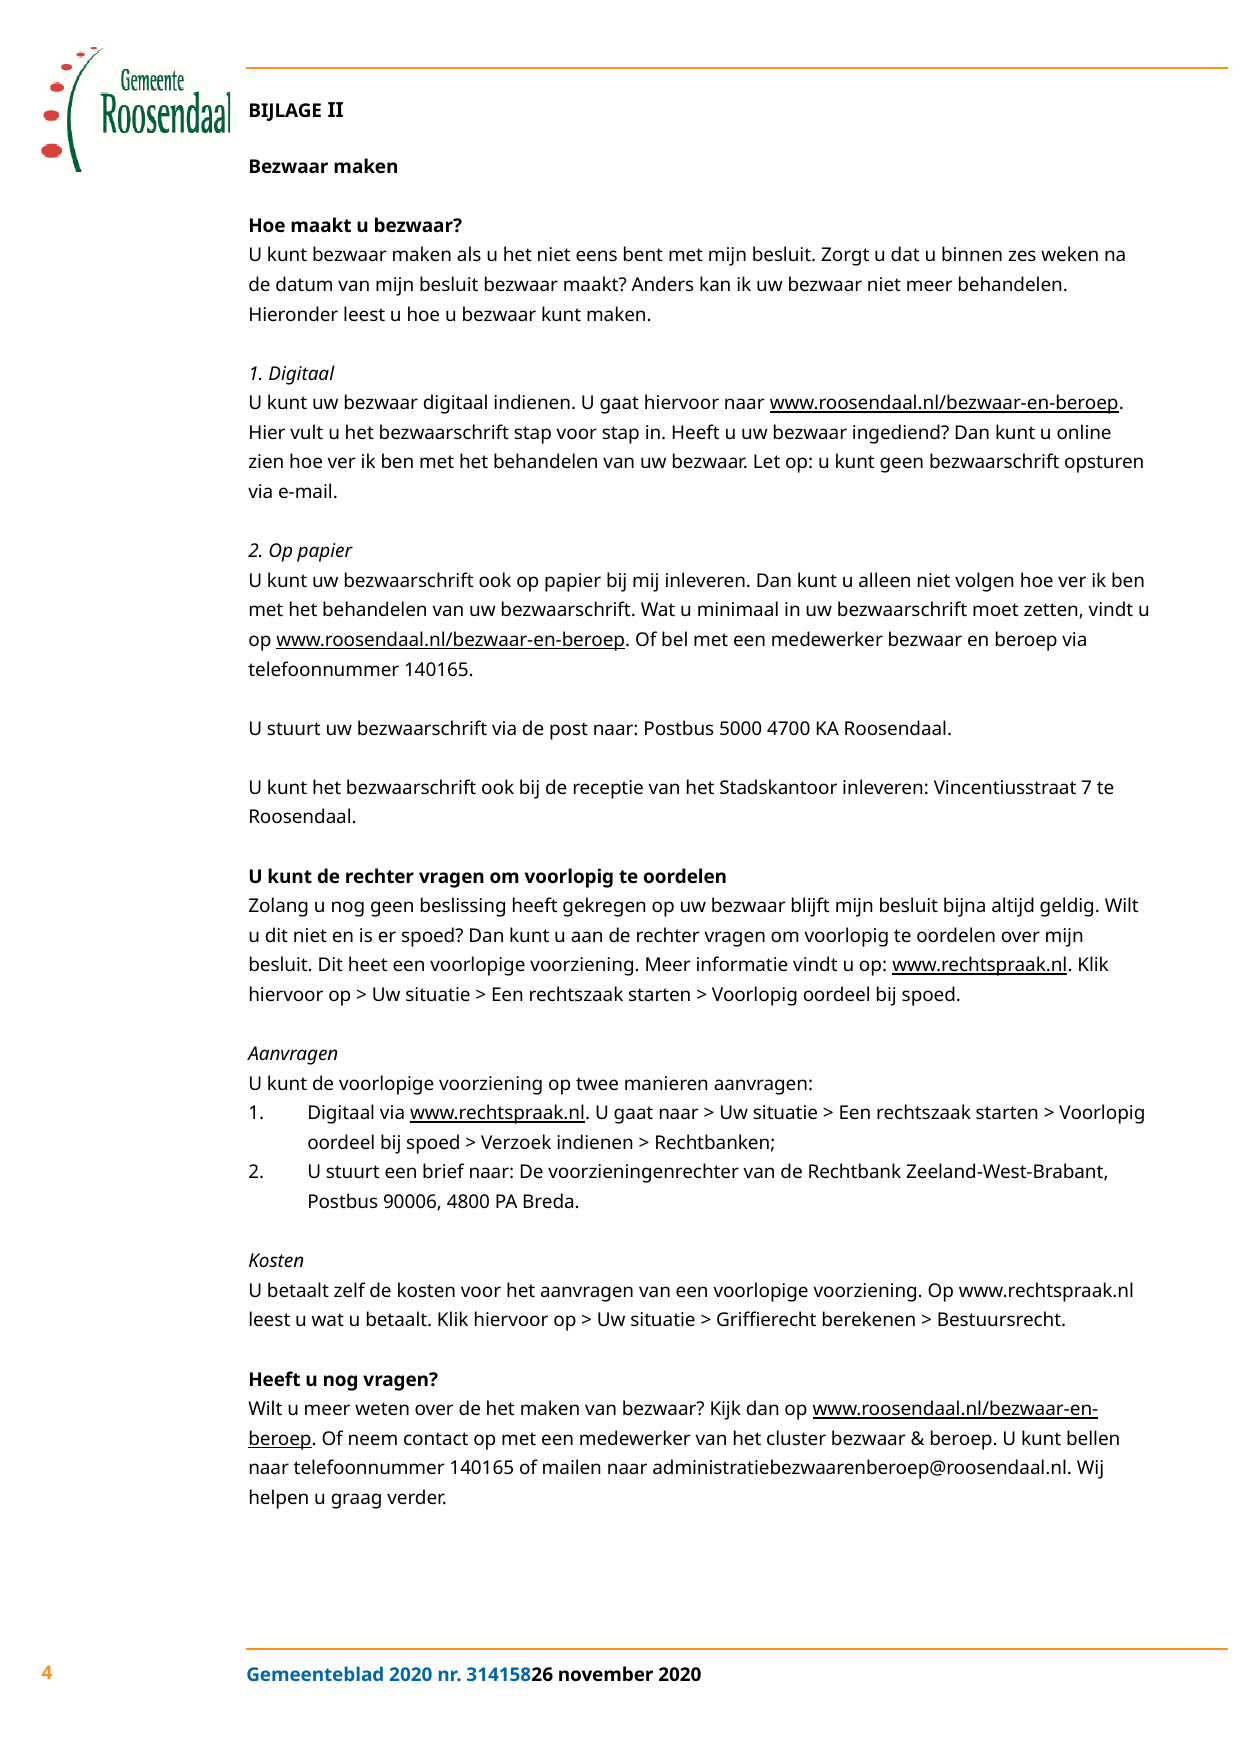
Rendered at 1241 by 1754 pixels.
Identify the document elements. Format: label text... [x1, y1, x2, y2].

text Heeft u nog vragen? [248, 1366, 1152, 1392]
text Zolang u nog geen beslissing heeft gekregen op uw bezwaar blijft mijn besluit bijna altijd geldig. Wilt u dit niet en is er spoed? Dan kunt u aan de rechter vragen om voorlopig te oordelen over mijn besluit. Dit heet een voorlopige voorziening. Meer informatie vindt u op: www.rechtspraak.nl. Klik hiervoor op > Uw situatie > Een rechtszaak starten > Voorlopig oordeel bij spoed. [248, 892, 1152, 1007]
text U kunt bezwaar maken als u het niet eens bent met mijn besluit. Zorgt u dat u binnen zes weken na de datum van mijn besluit bezwaar maakt? Anders kan ik uw bezwaar niet meer behandelen. Hieronder leest u hoe u bezwaar kunt maken. [248, 242, 1152, 327]
text U kunt uw bezwaar digitaal indienen. U gaat hiervoor naar www.roosendaal.nl/bezwaar-en-beroep. Hier vult u het bezwaarschrift stap voor stap in. Heeft u uw bezwaar ingediend? Dan kunt u online zien hoe ver ik ben met het behandelen van uw bezwaar. Let op: u kunt geen bezwaarschrift opsturen via e-mail. [248, 389, 1152, 504]
text U kunt de rechter vragen om voorlopig te oordelen [248, 863, 1152, 889]
text Aanvragen [248, 1040, 1152, 1066]
text Kosten [248, 1247, 1152, 1273]
list U stuurt een brief naar: De voorzieningenrechter van de Rechtbank Zeeland-West-Brabant, Postbus 90006, 4800 PA Breda. [248, 1159, 1152, 1214]
text U kunt uw bezwaarschrift ook op papier bij mij inleveren. Dan kunt u alleen niet volgen hoe ver ik ben met het behandelen van uw bezwaarschrift. Wat u minimaal in uw bezwaarschrift moet zetten, vindt u op www.roosendaal.nl/bezwaar-en-beroep. Of bel met een medewerker bezwaar en beroep via telefoonnummer 140165. [248, 567, 1152, 682]
picture [41, 47, 231, 172]
text U kunt de voorlopige voorziening op twee manieren aanvragen: [248, 1070, 1152, 1096]
text Bezwaar maken [248, 153, 1152, 179]
text Hoe maakt u bezwaar? [248, 212, 1152, 238]
text 2. Op papier [248, 537, 1152, 563]
text U betaalt zelf de kosten voor het aanvragen van een voorlopige voorziening. Op www.rechtspraak.nl leest u wat u betaalt. Klik hiervoor op > Uw situatie > Griffierecht berekenen > Bestuursrecht. [248, 1277, 1152, 1332]
text 1. Digitaal [248, 360, 1152, 386]
text U kunt het bezwaarschrift ook bij de receptie van het Stadskantoor inleveren: Vincentiusstraat 7 te Roosendaal. [248, 774, 1152, 829]
text U stuurt uw bezwaarschrift via de post naar: Postbus 5000 4700 KA Roosendaal. [248, 715, 1152, 741]
list Digitaal via www.rechtspraak.nl. U gaat naar > Uw situatie > Een rechtszaak starten > Voorlopig oordeel bij spoed > Verzoek indienen > Rechtbanken; [248, 1099, 1152, 1155]
text Wilt u meer weten over de het maken van bezwaar? Kijk dan op www.roosendaal.nl/bezwaar-en-beroep. Of neem contact op met een medewerker van het cluster bezwaar & beroep. U kunt bellen naar telefoonnummer 140165 of mailen naar administratiebezwaarenberoep@roosendaal.nl. Wij helpen u graag verder. [248, 1395, 1152, 1510]
text BIJLAGE II [248, 95, 1152, 123]
